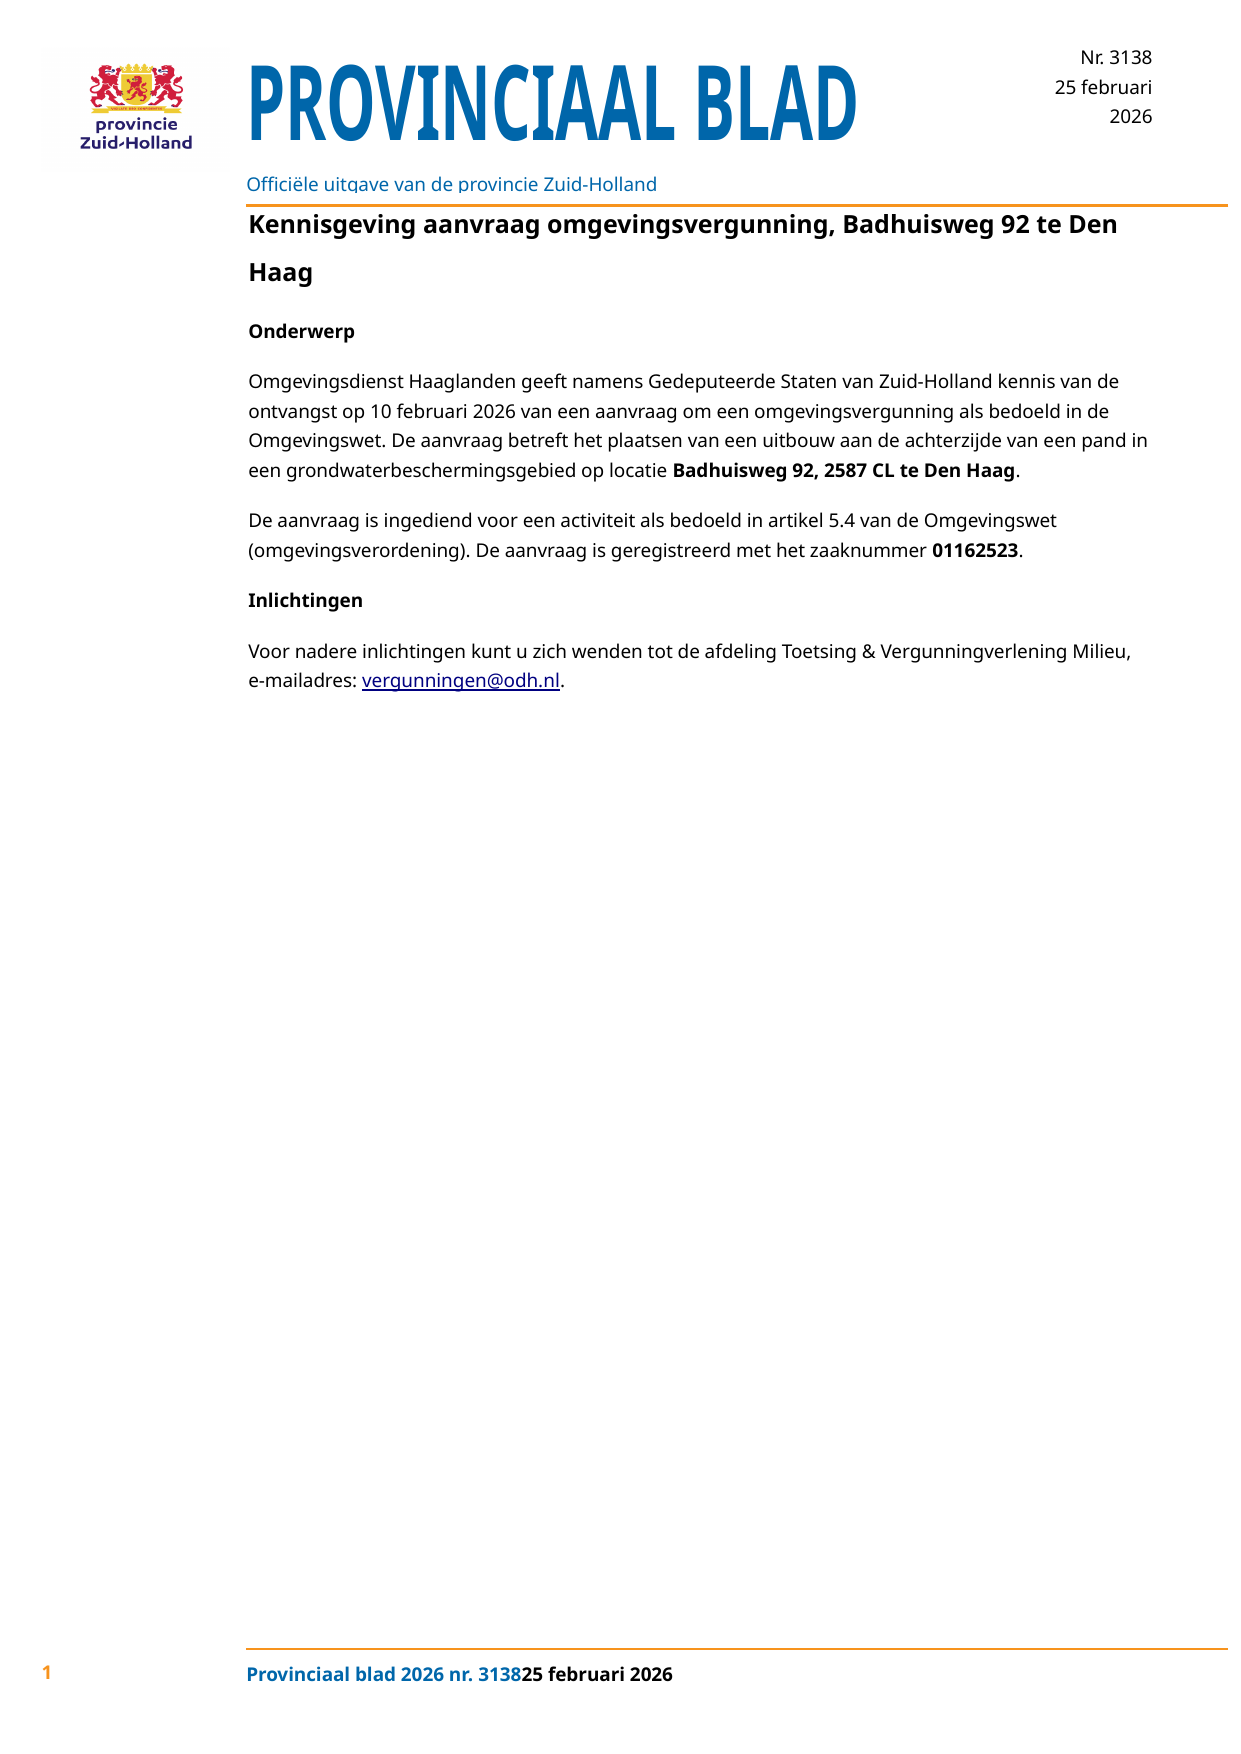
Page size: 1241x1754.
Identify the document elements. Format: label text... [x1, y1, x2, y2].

text Voor nadere inlichtingen kunt u zich wenden tot de afdeling Toetsing & Vergunningverlening Milieu, e-mailadres: vergunningen@odh.nl. [248, 638, 1152, 693]
text Omgevingsdienst Haaglanden geeft namens Gedeputeerde Staten van Zuid-Holland kennis van de ontvangst op 10 februari 2026 van een aanvraag om een omgevingsvergunning als bedoeld in de Omgevingswet. De aanvraag betreft het plaatsen van een uitbouw aan de achterzijde van een pand in een grondwaterbeschermingsgebied op locatie Badhuisweg 92, 2587 CL te Den Haag. [248, 368, 1152, 483]
picture [41, 47, 231, 172]
text Onderwerp [248, 318, 1152, 344]
text De aanvraag is ingediend voor een activiteit als bedoeld in artikel 5.4 van de Omgevingswet (omgevingsverordening). De aanvraag is geregistreerd met het zaaknummer 01162523. [248, 507, 1152, 563]
text Inlichtingen [248, 587, 1152, 613]
text Kennisgeving aanvraag omgevingsvergunning, Badhuisweg 92 te Den Haag [248, 207, 1152, 288]
